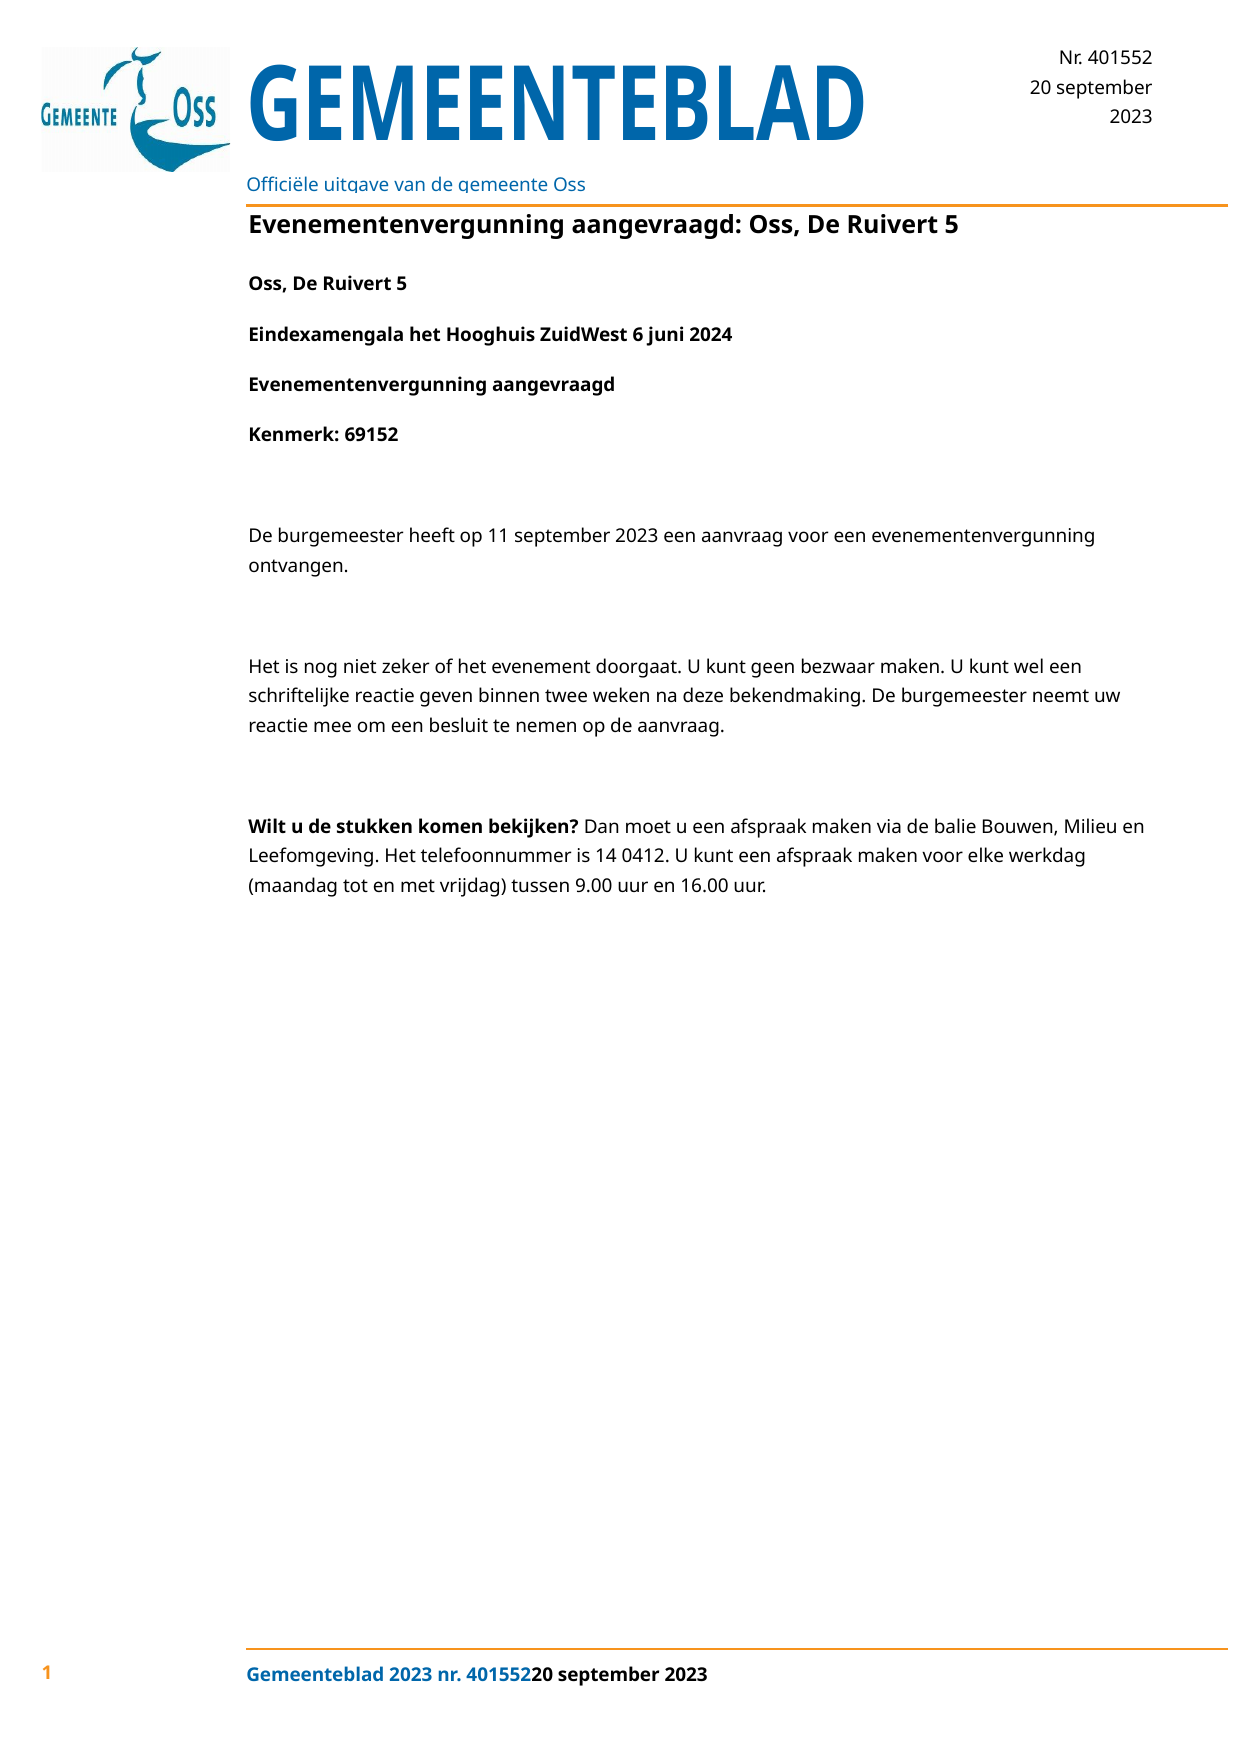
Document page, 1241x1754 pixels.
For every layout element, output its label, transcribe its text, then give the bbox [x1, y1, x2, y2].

text Wilt u de stukken komen bekijken? Dan moet u een afspraak maken via de balie Bouwen, Milieu en Leefomgeving. Het telefoonnummer is 14 0412. U kunt een afspraak maken voor elke werkdag (maandag tot en met vrijdag) tussen 9.00 uur en 16.00 uur. [248, 813, 1152, 898]
text De burgemeester heeft op 11 september 2023 een aanvraag voor een evenementenvergunning ontvangen. [248, 522, 1152, 578]
text Evenementenvergunning aangevraagd: Oss, De Ruivert 5 [248, 207, 1152, 241]
text Het is nog niet zeker of het evenement doorgaat. U kunt geen bezwaar maken. U kunt wel een schriftelijke reactie geven binnen twee weken na deze bekendmaking. De burgemeester neemt uw reactie mee om een besluit te nemen op de aanvraag. [248, 653, 1152, 738]
text Evenementenvergunning aangevraagd [248, 371, 1152, 397]
text Kenmerk: 69152 [248, 422, 1152, 447]
text Eindexamengala het Hooghuis ZuidWest 6 juni 2024 [248, 321, 1152, 346]
picture [41, 47, 231, 172]
text Oss, De Ruivert 5 [248, 270, 1152, 296]
